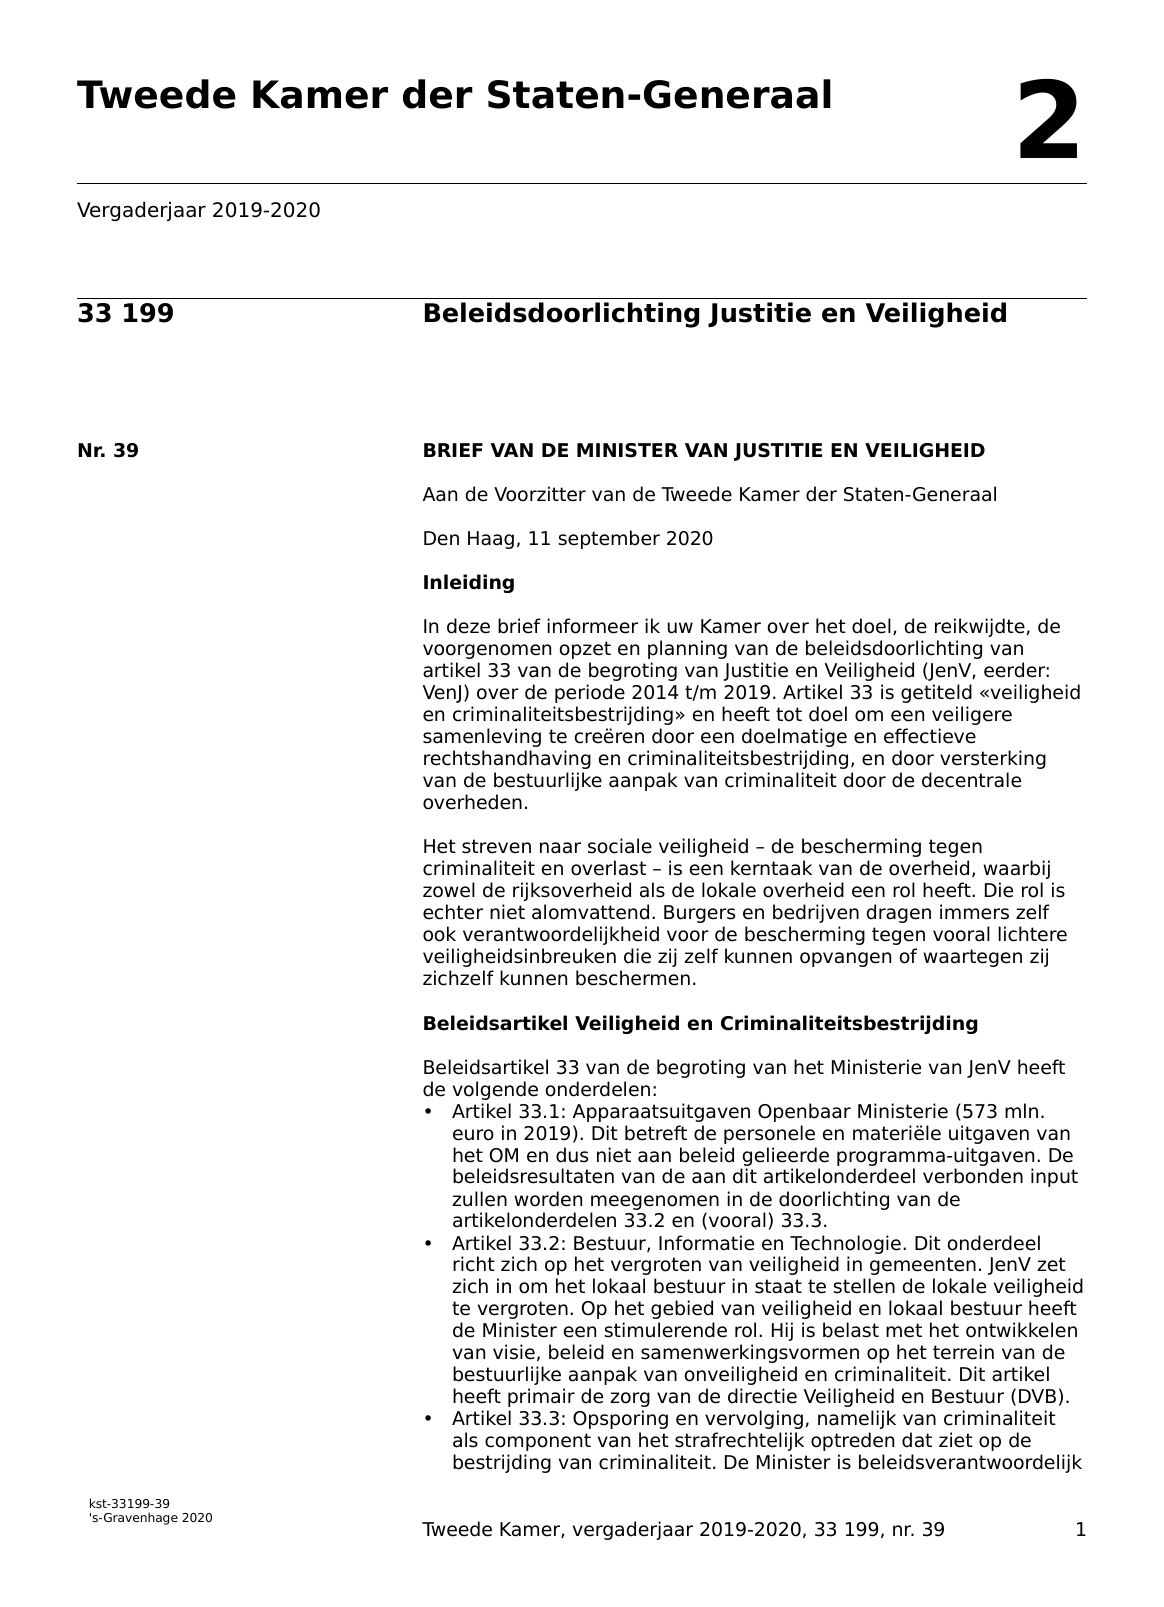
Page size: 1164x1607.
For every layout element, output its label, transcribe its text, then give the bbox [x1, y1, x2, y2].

table_header Tweede Kamer der Staten-Generaal [77, 59, 886, 183]
subtitle Nr. 39 BRIEF VAN DE MINISTER VAN JUSTITIE EN VEILIGHEID [77, 440, 1087, 462]
table_cell Vergaderjaar 2019-2020 [77, 184, 1087, 298]
text • Artikel 33.1: Apparaatsuitgaven Openbaar Ministerie (573 mln. euro in 2019). Dit betreft de personele en materiële uitgaven van het OM en dus niet aan beleid gelieerde programma-uitgaven. De beleidsresultaten van de aan dit artikelonderdeel verbonden input zullen worden meegenomen in de doorlichting van de artikelonderdelen 33.2 en (vooral) 33.3. [422, 1101, 1087, 1232]
text Het streven naar sociale veiligheid – de bescherming tegen criminaliteit en overlast – is een kerntaak van de overheid, waarbij zowel de rijksoverheid als de lokale overheid een rol heeft. Die rol is echter niet alomvattend. Burgers en bedrijven dragen immers zelf ook verantwoordelijkheid voor de bescherming tegen vooral lichtere veiligheidsinbreuken die zij zelf kunnen opvangen of waartegen zij zichzelf kunnen beschermen. [422, 836, 1087, 990]
text Den Haag, 11 september 2020 [422, 528, 1087, 550]
text kst-33199-39 [88, 1497, 323, 1511]
text In deze brief informeer ik uw Kamer over het doel, de reikwijdte, de voorgenomen opzet en planning van de beleidsdoorlichting van artikel 33 van de begroting van Justitie en Veiligheid (JenV, eerder: VenJ) over de periode 2014 t/m 2019. Artikel 33 is getiteld «veiligheid en criminaliteitsbestrijding» en heeft tot doel om een veiligere samenleving te creëren door een doelmatige en effectieve rechtshandhaving en criminaliteitsbestrijding, en door versterking van de bestuurlijke aanpak van criminaliteit door de decentrale overheden. [422, 616, 1087, 814]
subtitle 33 199 Beleidsdoorlichting Justitie en Veiligheid [77, 299, 1087, 329]
text • Artikel 33.2: Bestuur, Informatie en Technologie. Dit onderdeel richt zich op het vergroten van veiligheid in gemeenten. JenV zet zich in om het lokaal bestuur in staat te stellen de lokale veiligheid te vergroten. Op het gebied van veiligheid en lokaal bestuur heeft de Minister een stimulerende rol. Hij is belast met het ontwikkelen van visie, beleid en samenwerkingsvormen op het terrein van de bestuurlijke aanpak van onveiligheid en criminaliteit. Dit artikel heeft primair de zorg van de directie Veiligheid en Bestuur (DVB). [422, 1232, 1087, 1408]
subtitle Inleiding [422, 572, 1087, 594]
text Aan de Voorzitter van de Tweede Kamer der Staten-Generaal [422, 484, 1087, 506]
text Beleidsartikel 33 van de begroting van het Ministerie van JenV heeft de volgende onderdelen: [422, 1057, 1087, 1101]
text 's-Gravenhage 2020 [88, 1511, 323, 1525]
subtitle Beleidsartikel Veiligheid en Criminaliteitsbestrijding [422, 1012, 1087, 1034]
text • Artikel 33.3: Opsporing en vervolging, namelijk van criminaliteit als component van het strafrechtelijk optreden dat ziet op de bestrijding van criminaliteit. De Minister is beleidsverantwoordelijk [422, 1408, 1087, 1474]
table_header 2 [886, 59, 1087, 183]
